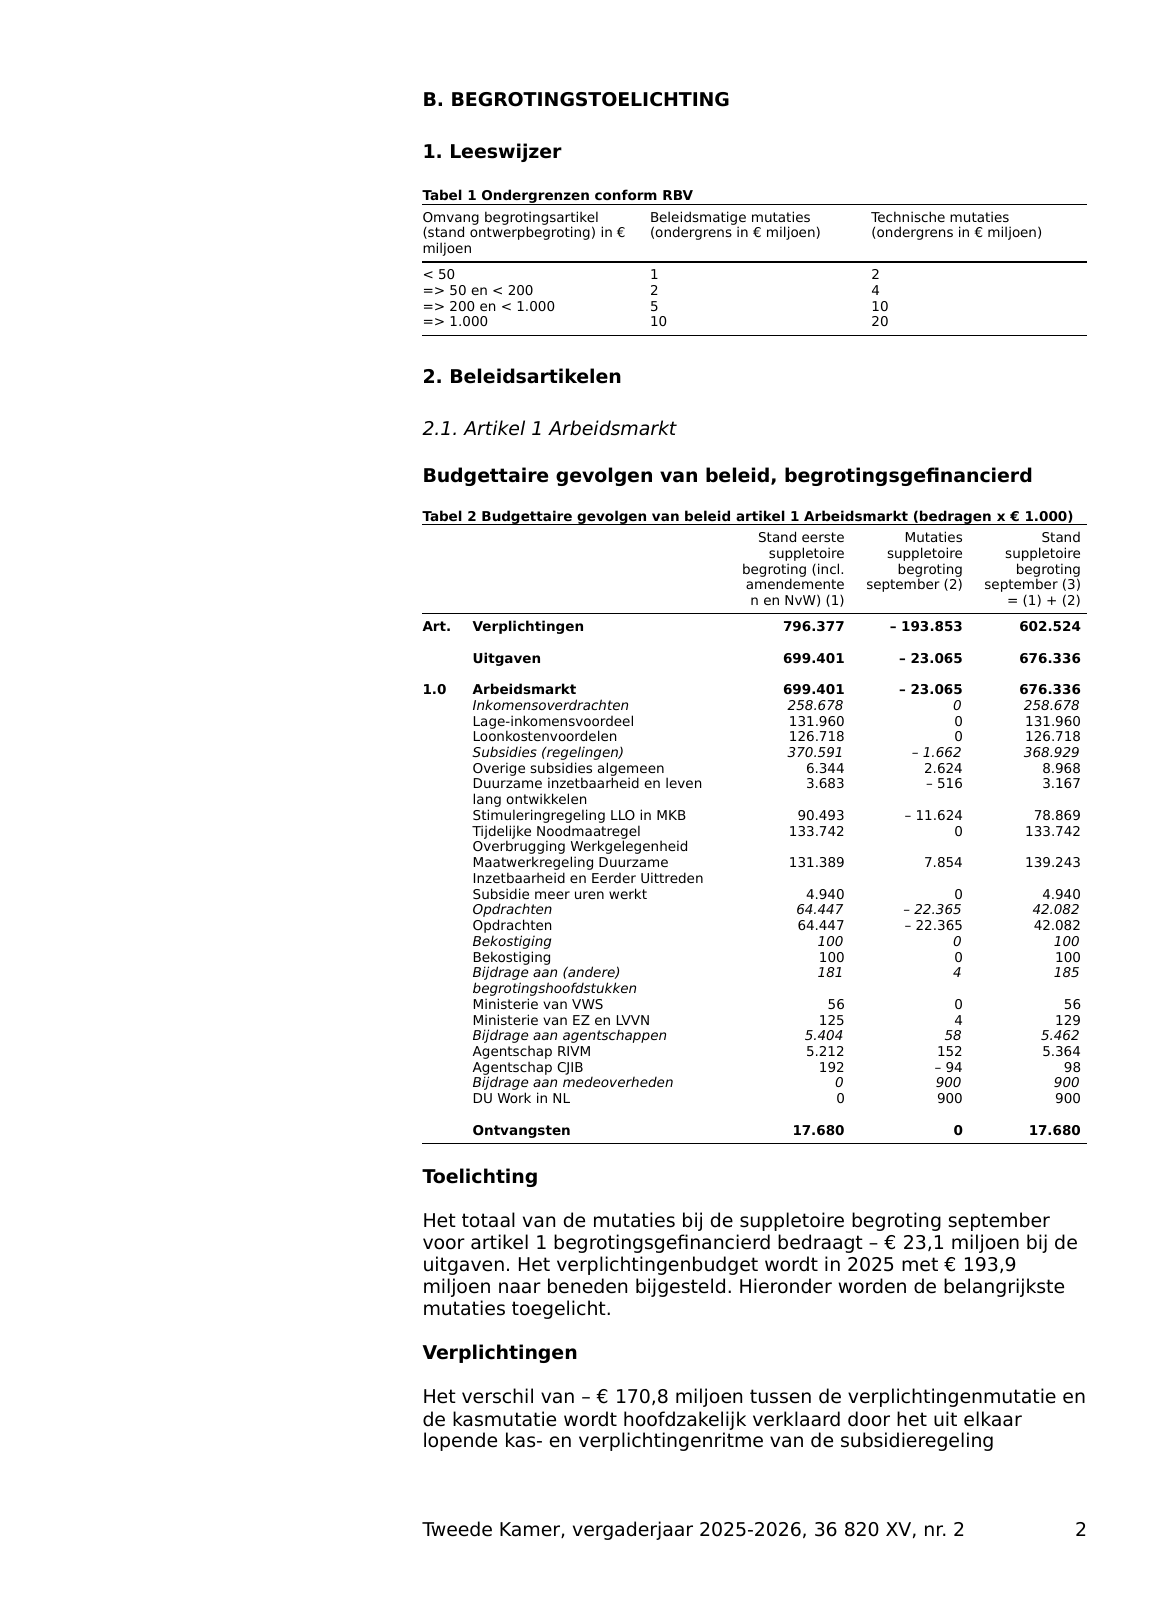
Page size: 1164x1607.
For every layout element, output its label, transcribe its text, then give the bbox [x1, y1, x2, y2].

table_cell Loonkostenvoordelen [467, 729, 732, 745]
table_cell 258.678 [732, 698, 850, 713]
subtitle 2. Beleidsartikelen [422, 366, 1087, 388]
table_cell [422, 714, 467, 729]
table_cell 78.869 [969, 808, 1087, 823]
table_cell [422, 855, 467, 886]
table_cell Bijdrage aan medeoverheden [467, 1075, 732, 1091]
table_cell Stand eerste suppletoire begroting (incl. amendementen en NvW) (1) [732, 525, 850, 613]
table_cell 58 [850, 1028, 968, 1044]
table_cell – 94 [850, 1060, 968, 1075]
table_cell 100 [969, 934, 1087, 949]
table_cell 0 [732, 1075, 850, 1091]
table_cell 676.336 [969, 651, 1087, 666]
table_cell 900 [969, 1075, 1087, 1091]
table_cell 7.854 [850, 855, 968, 886]
table_cell Technische mutaties (ondergrens in € miljoen) [865, 205, 1087, 261]
table_cell [422, 902, 467, 918]
table_cell [422, 886, 467, 902]
table_cell 131.960 [969, 714, 1087, 729]
table_cell 2.624 [850, 761, 968, 776]
table_cell 42.082 [969, 902, 1087, 918]
table_cell 0 [850, 824, 968, 855]
table_cell Agentschap RIVM [467, 1044, 732, 1059]
table_cell 64.447 [732, 918, 850, 934]
table_cell Omvang begrotingsartikel (stand ontwerpbegroting) in € miljoen [422, 205, 644, 261]
subtitle 1. Leeswijzer [422, 141, 1087, 163]
table_cell [422, 918, 467, 934]
table_cell 56 [732, 997, 850, 1012]
table_cell [732, 666, 850, 682]
table_cell 17.680 [732, 1123, 850, 1143]
table_cell 602.524 [969, 614, 1087, 635]
table_cell [422, 525, 467, 613]
table_cell 5 [644, 299, 865, 314]
table_cell – 516 [850, 776, 968, 808]
table_cell [422, 1075, 467, 1091]
table_cell 0 [850, 698, 968, 713]
table_cell Bekostiging [467, 934, 732, 949]
table_cell 192 [732, 1060, 850, 1075]
table_cell 152 [850, 1044, 968, 1059]
table_cell 185 [969, 965, 1087, 997]
table_cell 5.364 [969, 1044, 1087, 1059]
table_cell [422, 1091, 467, 1107]
table_cell Opdrachten [467, 918, 732, 934]
table_cell 0 [732, 1091, 850, 1107]
table_header Tabel 1 Ondergrenzen conform RBV [422, 188, 1087, 204]
table_cell 181 [732, 965, 850, 997]
table_cell 2 [865, 263, 1087, 283]
table_cell 1.0 [422, 682, 467, 698]
table_cell 699.401 [732, 682, 850, 698]
table_cell 133.742 [969, 824, 1087, 855]
table_cell 4.940 [732, 886, 850, 902]
table_cell Overige subsidies algemeen [467, 761, 732, 776]
table_cell 699.401 [732, 651, 850, 666]
table_cell [422, 651, 467, 666]
table_cell 0 [850, 1123, 968, 1143]
table_cell 2 [644, 283, 865, 298]
table_cell 133.742 [732, 824, 850, 855]
table_cell 258.678 [969, 698, 1087, 713]
table_cell [467, 666, 732, 682]
table_cell 8.968 [969, 761, 1087, 776]
table_cell [422, 1060, 467, 1075]
table_cell 139.243 [969, 855, 1087, 886]
table_cell Tijdelijke Noodmaatregel Overbrugging Werkgelegenheid [467, 824, 732, 855]
subtitle Toelichting [422, 1166, 1087, 1188]
table_cell [422, 934, 467, 949]
table_cell 900 [969, 1091, 1087, 1107]
table_cell => 1.000 [422, 314, 644, 335]
table_cell [850, 666, 968, 682]
table_cell [969, 635, 1087, 651]
table_cell Duurzame inzetbaarheid en leven lang ontwikkelen [467, 776, 732, 808]
table_cell 6.344 [732, 761, 850, 776]
table_cell [422, 808, 467, 823]
table_cell [969, 1107, 1087, 1122]
table_cell [422, 965, 467, 997]
table_cell 3.683 [732, 776, 850, 808]
text Het totaal van de mutaties bij de suppletoire begroting september voor artikel 1 begrotingsgefinancierd bedraagt – € 23,1 miljoen bĳ de uitgaven. Het verplichtingenbudget wordt in 2025 met € 193,9 miljoen naar beneden bĳgesteld. Hieronder worden de belangrĳkste mutaties toegelicht. [422, 1210, 1087, 1320]
table_cell => 200 en < 1.000 [422, 299, 644, 314]
table_cell – 23.065 [850, 651, 968, 666]
table_cell [422, 1044, 467, 1059]
table_cell Inkomensoverdrachten [467, 698, 732, 713]
table_cell 90.493 [732, 808, 850, 823]
table_cell [422, 1107, 467, 1122]
table_cell 4 [850, 1012, 968, 1028]
table_cell 10 [865, 299, 1087, 314]
table_cell 56 [969, 997, 1087, 1012]
table_cell – 22.365 [850, 902, 968, 918]
table_cell [422, 949, 467, 965]
table_cell 131.389 [732, 855, 850, 886]
table_cell Ministerie van VWS [467, 997, 732, 1012]
table_cell Bekostiging [467, 949, 732, 965]
table_cell Lage-inkomensvoordeel [467, 714, 732, 729]
table_cell [422, 698, 467, 713]
table_cell 64.447 [732, 902, 850, 918]
table_cell Opdrachten [467, 902, 732, 918]
table_cell Beleidsmatige mutaties (ondergrens in € miljoen) [644, 205, 865, 261]
table_cell 5.462 [969, 1028, 1087, 1044]
table_cell < 50 [422, 263, 644, 283]
table_cell 100 [732, 934, 850, 949]
table_cell 20 [865, 314, 1087, 335]
table_cell – 193.853 [850, 614, 968, 635]
table_header Tabel 2 Budgettaire gevolgen van beleid artikel 1 Arbeidsmarkt (bedragen x € 1.000) [422, 509, 1087, 524]
table_cell 0 [850, 714, 968, 729]
table_cell 0 [850, 729, 968, 745]
table_cell [422, 1123, 467, 1143]
table_cell [422, 666, 467, 682]
table_cell 129 [969, 1012, 1087, 1028]
table_cell [969, 666, 1087, 682]
table_cell Agentschap CJIB [467, 1060, 732, 1075]
table_cell [422, 997, 467, 1012]
table_cell Art. [422, 614, 467, 635]
table_cell 126.718 [969, 729, 1087, 745]
table_cell Bijdrage aan (andere) begrotingshoofdstukken [467, 965, 732, 997]
table_cell 900 [850, 1091, 968, 1107]
table_cell 5.404 [732, 1028, 850, 1044]
table_cell 126.718 [732, 729, 850, 745]
table_cell 5.212 [732, 1044, 850, 1059]
table_cell – 11.624 [850, 808, 968, 823]
table_cell Subsidies (regelingen) [467, 745, 732, 761]
text Het verschil van – € 170,8 miljoen tussen de verplichtingenmutatie en de kasmutatie wordt hoofdzakelĳk verklaard door het uit elkaar lopende kas- en verplichtingenritme van de subsidieregeling [422, 1386, 1087, 1452]
table_cell Verplichtingen [467, 614, 732, 635]
table_cell 4 [865, 283, 1087, 298]
subtitle 2.1. Artikel 1 Arbeidsmarkt [422, 418, 1087, 440]
table_cell DU Work in NL [467, 1091, 732, 1107]
table_cell 131.960 [732, 714, 850, 729]
table_cell Subsidie meer uren werkt [467, 886, 732, 902]
subtitle Verplichtingen [422, 1342, 1087, 1364]
table_cell [467, 1107, 732, 1122]
table_cell 370.591 [732, 745, 850, 761]
table_cell – 22.365 [850, 918, 968, 934]
table_cell Stand suppletoire begroting september (3) = (1) + (2) [969, 525, 1087, 613]
table_cell 796.377 [732, 614, 850, 635]
table_cell 125 [732, 1012, 850, 1028]
table_cell Uitgaven [467, 651, 732, 666]
table_cell 10 [644, 314, 865, 335]
table_cell Ontvangsten [467, 1123, 732, 1143]
table_cell [732, 1107, 850, 1122]
table_cell [732, 635, 850, 651]
table_cell – 1.662 [850, 745, 968, 761]
table_cell 676.336 [969, 682, 1087, 698]
table_cell Mutaties suppletoire begroting september (2) [850, 525, 968, 613]
table_cell [422, 1012, 467, 1028]
table_cell [850, 1107, 968, 1122]
table_cell 100 [732, 949, 850, 965]
table_cell [422, 824, 467, 855]
table_cell 1 [644, 263, 865, 283]
table_cell 368.929 [969, 745, 1087, 761]
table_cell [422, 635, 467, 651]
table_cell => 50 en < 200 [422, 283, 644, 298]
table_cell Stimuleringregeling LLO in MKB [467, 808, 732, 823]
table_cell 3.167 [969, 776, 1087, 808]
table_cell [422, 761, 467, 776]
table_cell 98 [969, 1060, 1087, 1075]
table_cell 4 [850, 965, 968, 997]
subtitle Budgettaire gevolgen van beleid, begrotingsgefinancierd [422, 465, 1087, 487]
table_cell [467, 635, 732, 651]
table_cell Arbeidsmarkt [467, 682, 732, 698]
table_cell [422, 729, 467, 745]
table_cell 0 [850, 934, 968, 949]
table_cell – 23.065 [850, 682, 968, 698]
table_cell 900 [850, 1075, 968, 1091]
table_cell 42.082 [969, 918, 1087, 934]
table_cell Bijdrage aan agentschappen [467, 1028, 732, 1044]
table_cell [422, 1028, 467, 1044]
table_cell [422, 776, 467, 808]
table_cell Ministerie van EZ en LVVN [467, 1012, 732, 1028]
table_cell Maatwerkregeling Duurzame Inzetbaarheid en Eerder Uittreden [467, 855, 732, 886]
table_cell 0 [850, 886, 968, 902]
table_cell 100 [969, 949, 1087, 965]
table_cell 0 [850, 997, 968, 1012]
table_cell 0 [850, 949, 968, 965]
table_cell [850, 635, 968, 651]
table_cell [422, 745, 467, 761]
subtitle B. BEGROTINGSTOELICHTING [422, 89, 1087, 111]
table_cell [467, 525, 732, 613]
table_cell 4.940 [969, 886, 1087, 902]
table_cell 17.680 [969, 1123, 1087, 1143]
